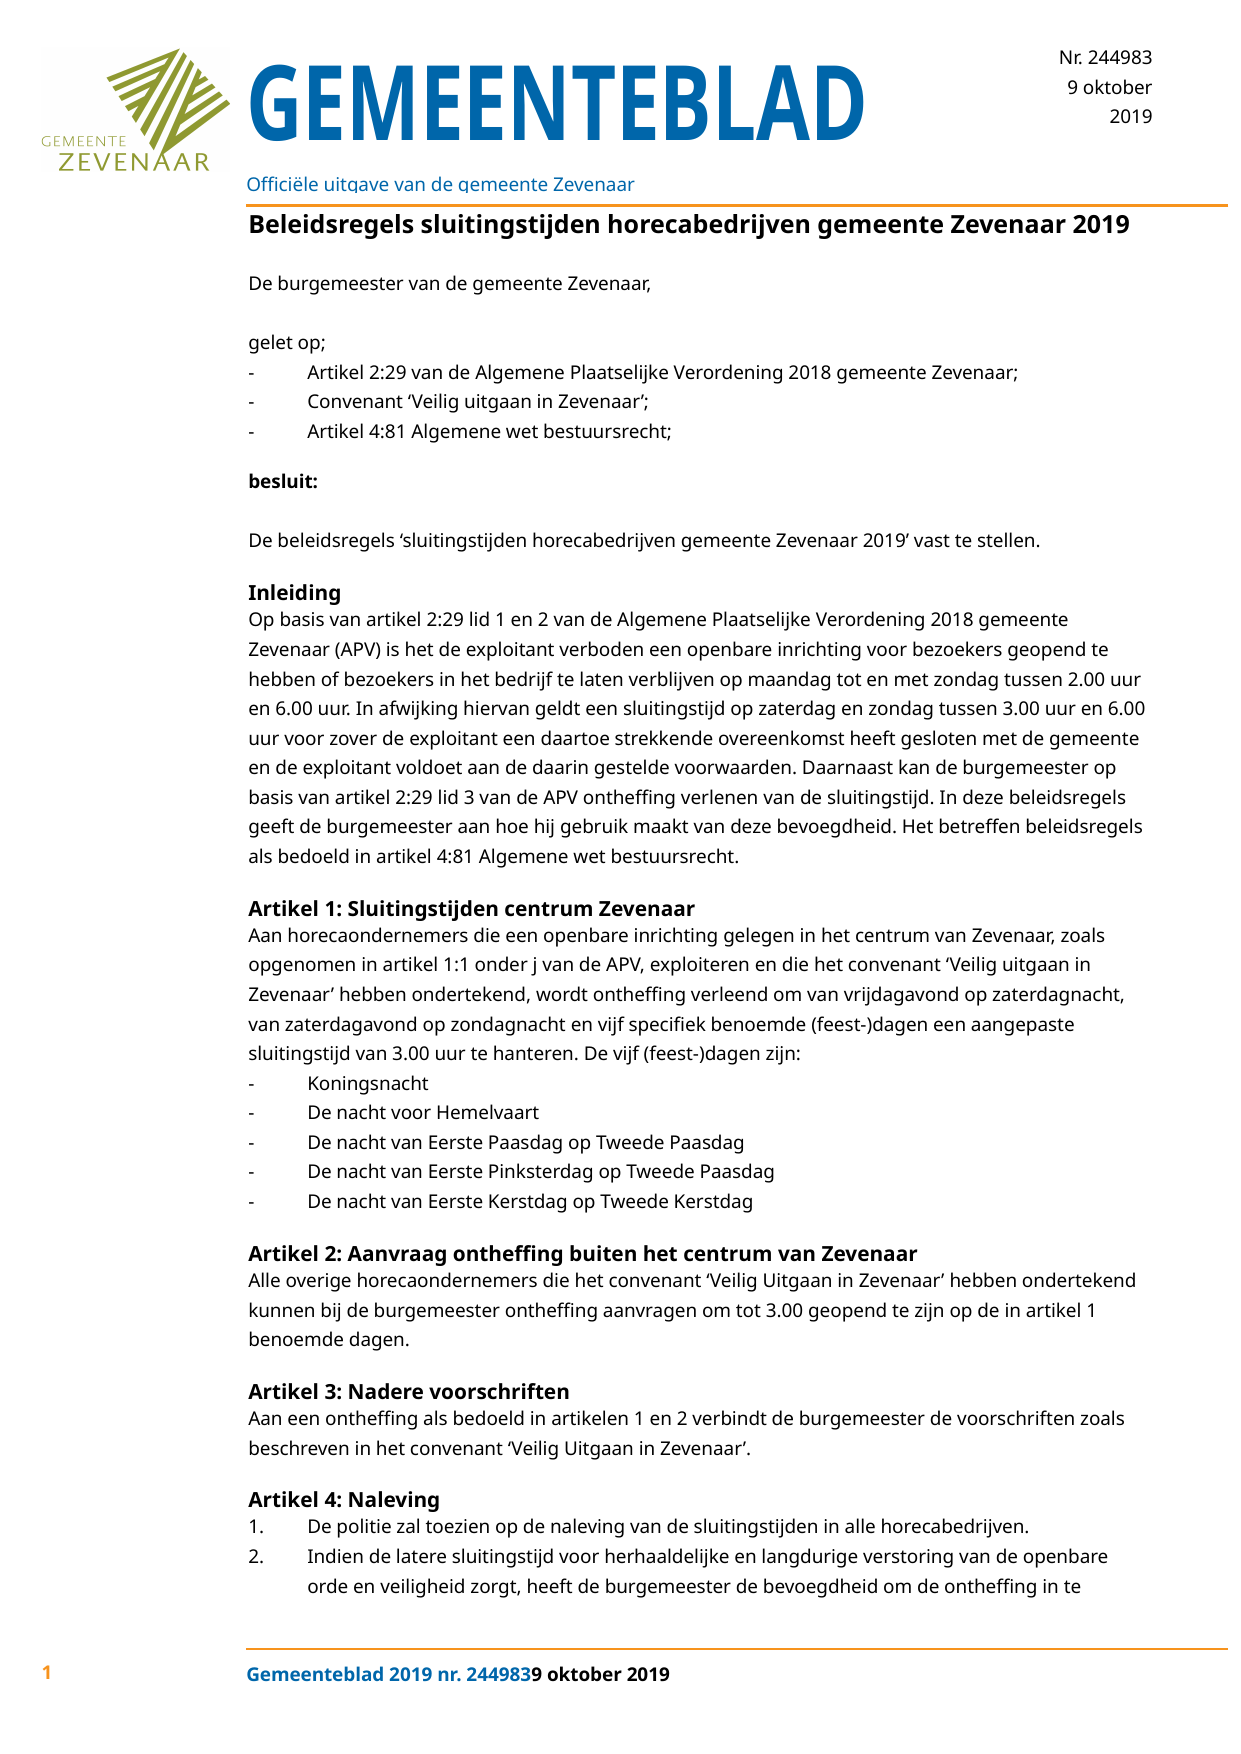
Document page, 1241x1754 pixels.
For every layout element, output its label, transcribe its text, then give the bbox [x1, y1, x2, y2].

picture [41, 47, 231, 172]
list Indien de latere sluitingstijd voor herhaaldelijke en langdurige verstoring van de openbare orde en veiligheid zorgt, heeft de burgemeester de bevoegdheid om de ontheffing in te [248, 1543, 1152, 1598]
text gelet op; [248, 329, 1152, 355]
text De beleidsregels ‘sluitingstijden horecabedrijven gemeente Zevenaar 2019’ vast te stellen. [248, 528, 1152, 553]
text De burgemeester van de gemeente Zevenaar, [248, 270, 1152, 296]
list Artikel 4:81 Algemene wet bestuursrecht; [248, 418, 1152, 444]
list Artikel 2:29 van de Algemene Plaatselijke Verordening 2018 gemeente Zevenaar; [248, 359, 1152, 385]
list De nacht van Eerste Pinksterdag op Tweede Paasdag [248, 1159, 1152, 1184]
text Aan horecaondernemers die een openbare inrichting gelegen in het centrum van Zevenaar, zoals opgenomen in artikel 1:1 onder j van de APV, exploiteren en die het convenant ‘Veilig uitgaan in Zevenaar’ hebben ondertekend, wordt ontheffing verleend om van vrijdagavond op zaterdagnacht, van zaterdagavond op zondagnacht en vijf specifiek benoemde (feest-)dagen een aangepaste sluitingstijd van 3.00 uur te hanteren. De vijf (feest-)dagen zijn: [248, 922, 1152, 1066]
text Artikel 2: Aanvraag ontheffing buiten het centrum van Zevenaar [248, 1239, 1152, 1267]
text Aan een ontheffing als bedoeld in artikelen 1 en 2 verbindt de burgemeester de voorschriften zoals beschreven in het convenant ‘Veilig Uitgaan in Zevenaar’. [248, 1405, 1152, 1461]
text Beleidsregels sluitingstijden horecabedrijven gemeente Zevenaar 2019 [248, 207, 1152, 241]
list Koningsnacht [248, 1070, 1152, 1096]
list De politie zal toezien op de naleving van de sluitingstijden in alle horecabedrijven. [248, 1514, 1152, 1539]
text Alle overige horecaondernemers die het convenant ‘Veilig Uitgaan in Zevenaar’ hebben ondertekend kunnen bij de burgemeester ontheffing aanvragen om tot 3.00 geopend te zijn op de in artikel 1 benoemde dagen. [248, 1267, 1152, 1352]
list De nacht van Eerste Kerstdag op Tweede Kerstdag [248, 1188, 1152, 1214]
text Artikel 1: Sluitingstijden centrum Zevenaar [248, 894, 1152, 922]
list De nacht voor Hemelvaart [248, 1099, 1152, 1125]
list Convenant ‘Veilig uitgaan in Zevenaar’; [248, 389, 1152, 414]
text Op basis van artikel 2:29 lid 1 en 2 van de Algemene Plaatselijke Verordening 2018 gemeente Zevenaar (APV) is het de exploitant verboden een openbare inrichting voor bezoekers geopend te hebben of bezoekers in het bedrijf te laten verblijven op maandag tot en met zondag tussen 2.00 uur en 6.00 uur. In afwijking hiervan geldt een sluitingstijd op zaterdag en zondag tussen 3.00 uur en 6.00 uur voor zover de exploitant een daartoe strekkende overeenkomst heeft gesloten met de gemeente en de exploitant voldoet aan de daarin gestelde voorwaarden. Daarnaast kan de burgemeester op basis van artikel 2:29 lid 3 van de APV ontheffing verlenen van de sluitingstijd. In deze beleidsregels geeft de burgemeester aan hoe hij gebruik maakt van deze bevoegdheid. Het betreffen beleidsregels als bedoeld in artikel 4:81 Algemene wet bestuursrecht. [248, 607, 1152, 869]
text Inleiding [248, 578, 1152, 607]
text Artikel 4: Naleving [248, 1485, 1152, 1514]
text Artikel 3: Nadere voorschriften [248, 1377, 1152, 1405]
list De nacht van Eerste Paasdag op Tweede Paasdag [248, 1129, 1152, 1155]
text besluit: [248, 468, 1152, 494]
